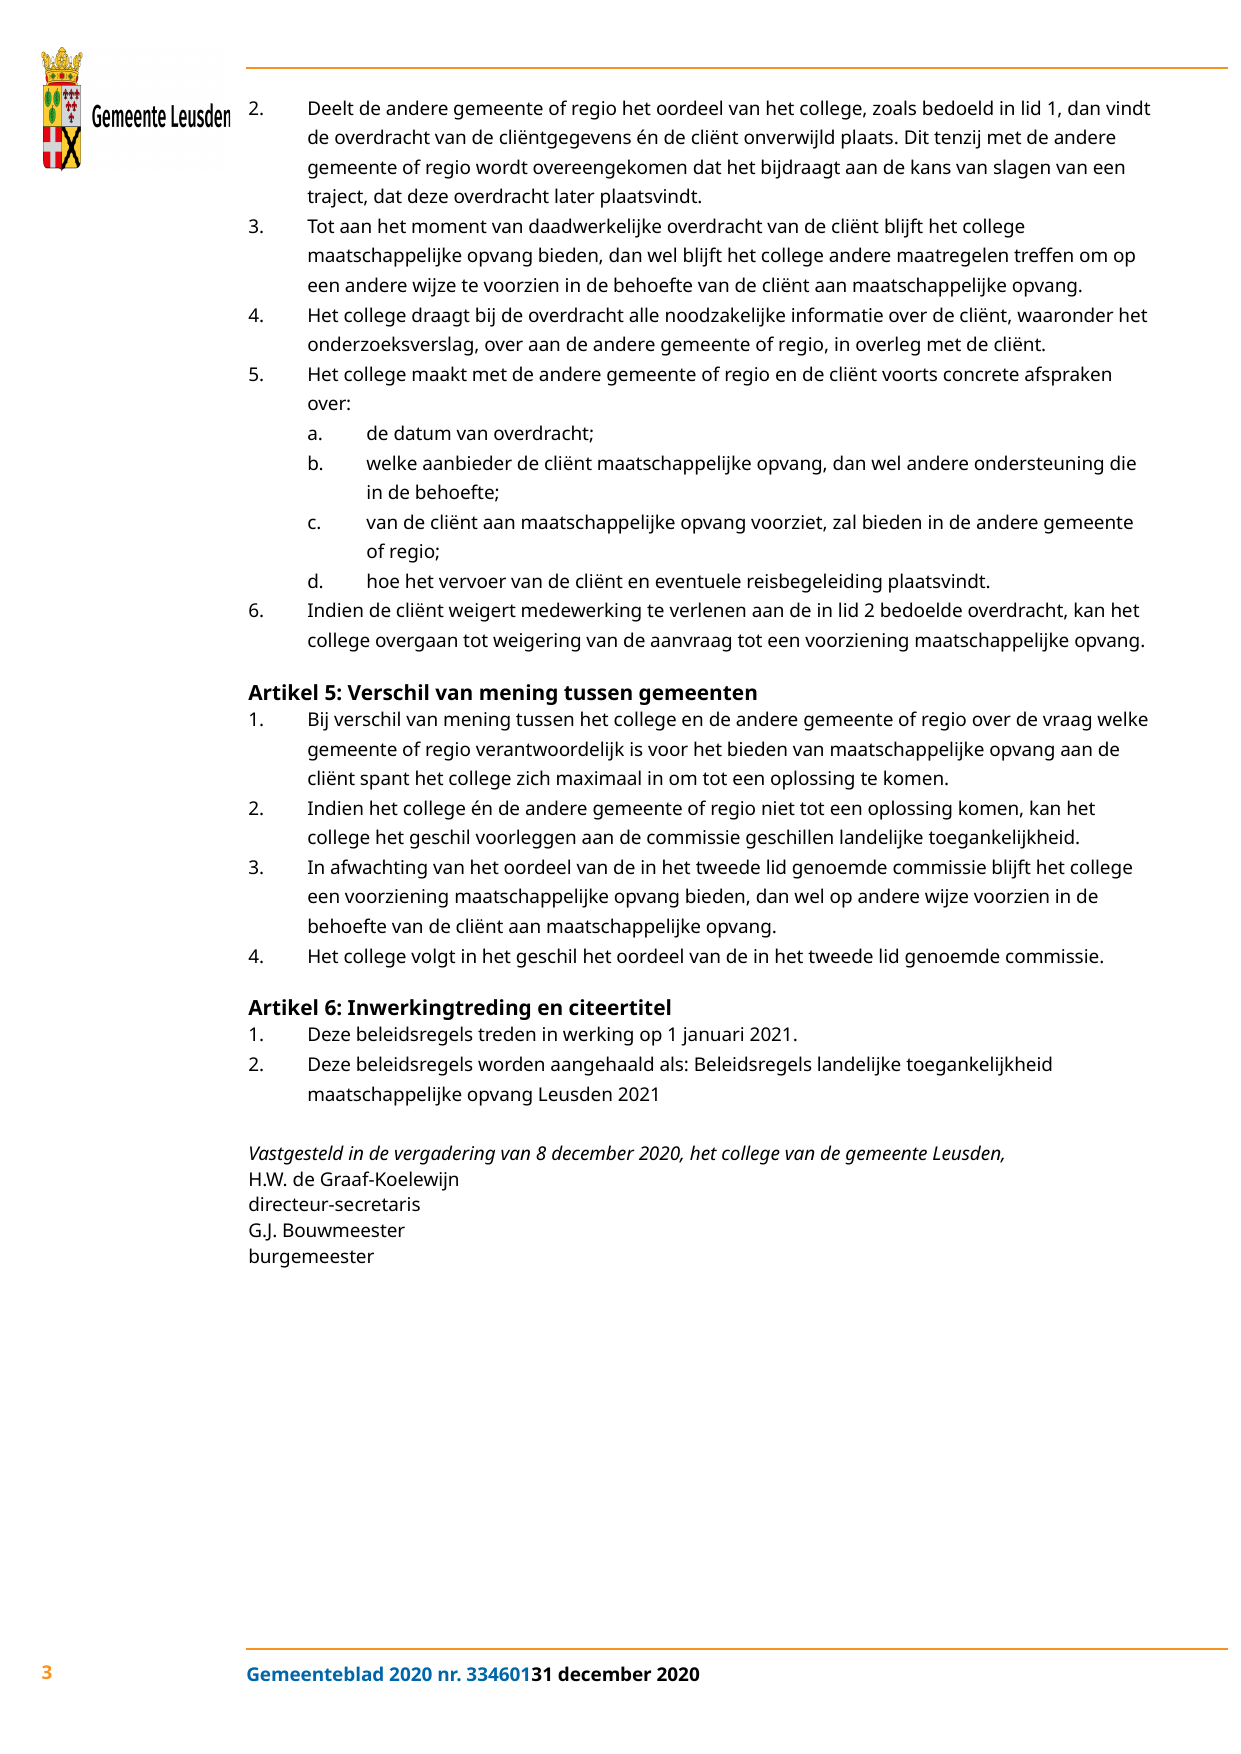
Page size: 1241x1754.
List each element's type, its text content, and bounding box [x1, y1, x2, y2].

list In afwachting van het oordeel van de in het tweede lid genoemde commissie blijft het college een voorziening maatschappelijke opvang bieden, dan wel op andere wijze voorzien in de behoefte van de cliënt aan maatschappelijke opvang. [248, 854, 1152, 939]
list Tot aan het moment van daadwerkelijke overdracht van de cliënt blijft het college maatschappelijke opvang bieden, dan wel blijft het college andere maatregelen treffen om op een andere wijze te voorzien in de behoefte van de cliënt aan maatschappelijke opvang. [248, 213, 1152, 298]
list Bij verschil van mening tussen het college en de andere gemeente of regio over de vraag welke gemeente of regio verantwoordelijk is voor het bieden van maatschappelijke opvang aan de cliënt spant het college zich maximaal in om tot een oplossing te komen. [248, 706, 1152, 791]
list de datum van overdracht; [307, 420, 1152, 446]
list Indien het college én de andere gemeente of regio niet tot een oplossing komen, kan het college het geschil voorleggen aan de commissie geschillen landelijke toegankelijkheid. [248, 795, 1152, 850]
text Artikel 5: Verschil van mening tussen gemeenten [248, 678, 1152, 706]
list hoe het vervoer van de cliënt en eventuele reisbegeleiding plaatsvindt. [307, 568, 1152, 594]
list Deze beleidsregels treden in werking op 1 januari 2021. [248, 1022, 1152, 1047]
text burgemeester [248, 1243, 1152, 1269]
list Het college maakt met de andere gemeente of regio en de cliënt voorts concrete afspraken over: [248, 361, 1152, 416]
text H.W. de Graaf-Koelewijn [248, 1166, 1152, 1191]
list Deze beleidsregels worden aangehaald als: Beleidsregels landelijke toegankelijkheid maatschappelijke opvang Leusden 2021 [248, 1051, 1152, 1107]
list Het college volgt in het geschil het oordeel van de in het tweede lid genoemde commissie. [248, 943, 1152, 968]
text G.J. Bouwmeester [248, 1217, 1152, 1243]
list Het college draagt bij de overdracht alle noodzakelijke informatie over de cliënt, waaronder het onderzoeksverslag, over aan de andere gemeente of regio, in overleg met de cliënt. [248, 302, 1152, 357]
text Vastgesteld in de vergadering van 8 december 2020, het college van de gemeente Leusden, [248, 1140, 1152, 1166]
list Indien de cliënt weigert medewerking te verlenen aan de in lid 2 bedoelde overdracht, kan het college overgaan tot weigering van de aanvraag tot een voorziening maatschappelijke opvang. [248, 598, 1152, 653]
list welke aanbieder de cliënt maatschappelijke opvang, dan wel andere ondersteuning die in de behoefte; [307, 450, 1152, 505]
list Deelt de andere gemeente of regio het oordeel van het college, zoals bedoeld in lid 1, dan vindt de overdracht van de cliëntgegevens én de cliënt onverwijld plaats. Dit tenzij met de andere gemeente of regio wordt overeengekomen dat het bijdraagt aan de kans van slagen van een traject, dat deze overdracht later plaatsvindt. [248, 95, 1152, 209]
text directeur-secretaris [248, 1191, 1152, 1217]
picture [41, 47, 231, 172]
list van de cliënt aan maatschappelijke opvang voorziet, zal bieden in de andere gemeente of regio; [307, 509, 1152, 564]
text Artikel 6: Inwerkingtreding en citeertitel [248, 993, 1152, 1022]
